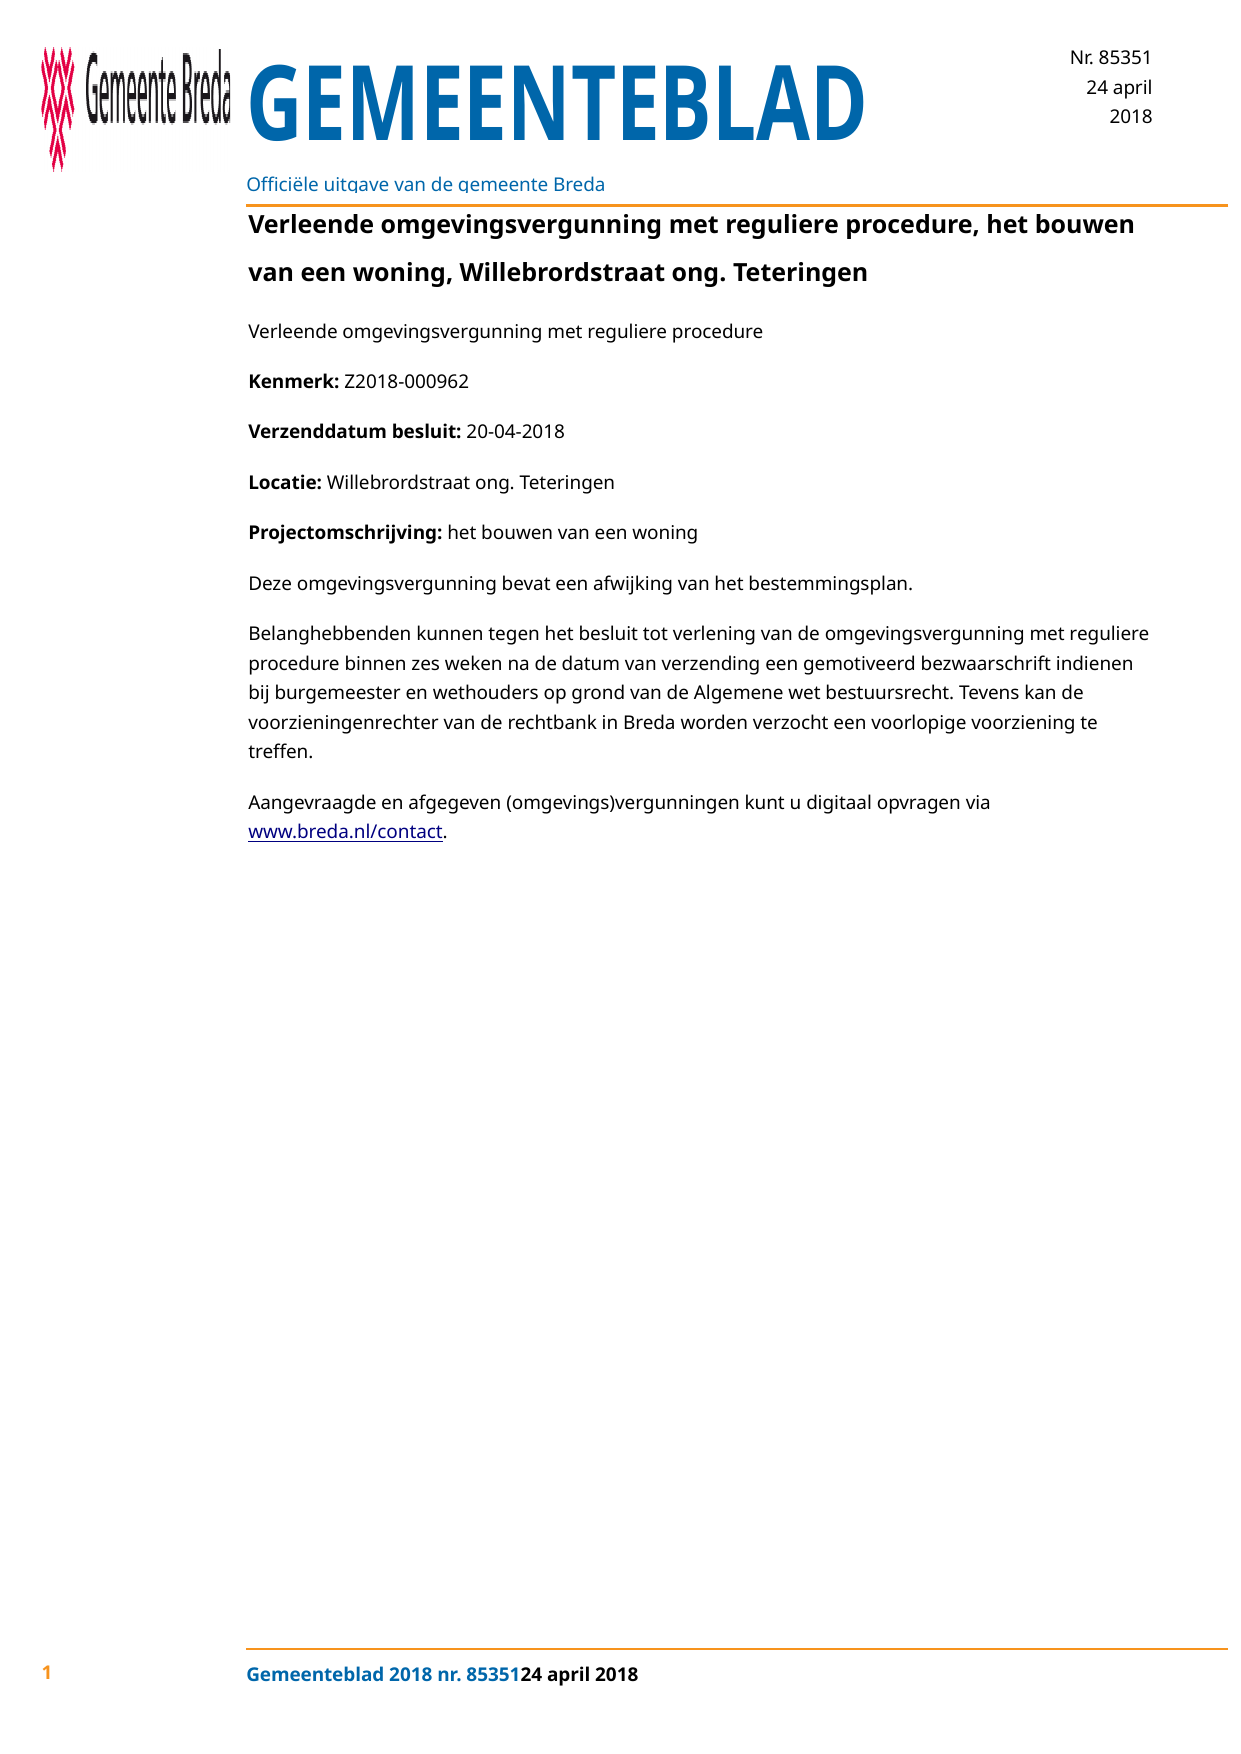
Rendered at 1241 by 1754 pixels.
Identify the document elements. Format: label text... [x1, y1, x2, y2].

text Verzenddatum besluit: 20-04-2018 [248, 419, 1152, 444]
text Kenmerk: Z2018-000962 [248, 368, 1152, 394]
text Verleende omgevingsvergunning met reguliere procedure [248, 318, 1152, 344]
picture [41, 47, 231, 172]
text Aangevraagde en afgegeven (omgevings)vergunningen kunt u digitaal opvragen via www.breda.nl/contact. [248, 789, 1152, 844]
text Projectomschrijving: het bouwen van een woning [248, 519, 1152, 545]
text Belanghebbenden kunnen tegen het besluit tot verlening van de omgevingsvergunning met reguliere procedure binnen zes weken na de datum van verzending een gemotiveerd bezwaarschrift indienen bij burgemeester en wethouders op grond van de Algemene wet bestuursrecht. Tevens kan de voorzieningenrechter van de rechtbank in Breda worden verzocht een voorlopige voorziening te treffen. [248, 620, 1152, 764]
text Deze omgevingsvergunning bevat een afwijking van het bestemmingsplan. [248, 570, 1152, 596]
text Verleende omgevingsvergunning met reguliere procedure, het bouwen van een woning, Willebrordstraat ong. Teteringen [248, 207, 1152, 288]
text Locatie: Willebrordstraat ong. Teteringen [248, 469, 1152, 495]
